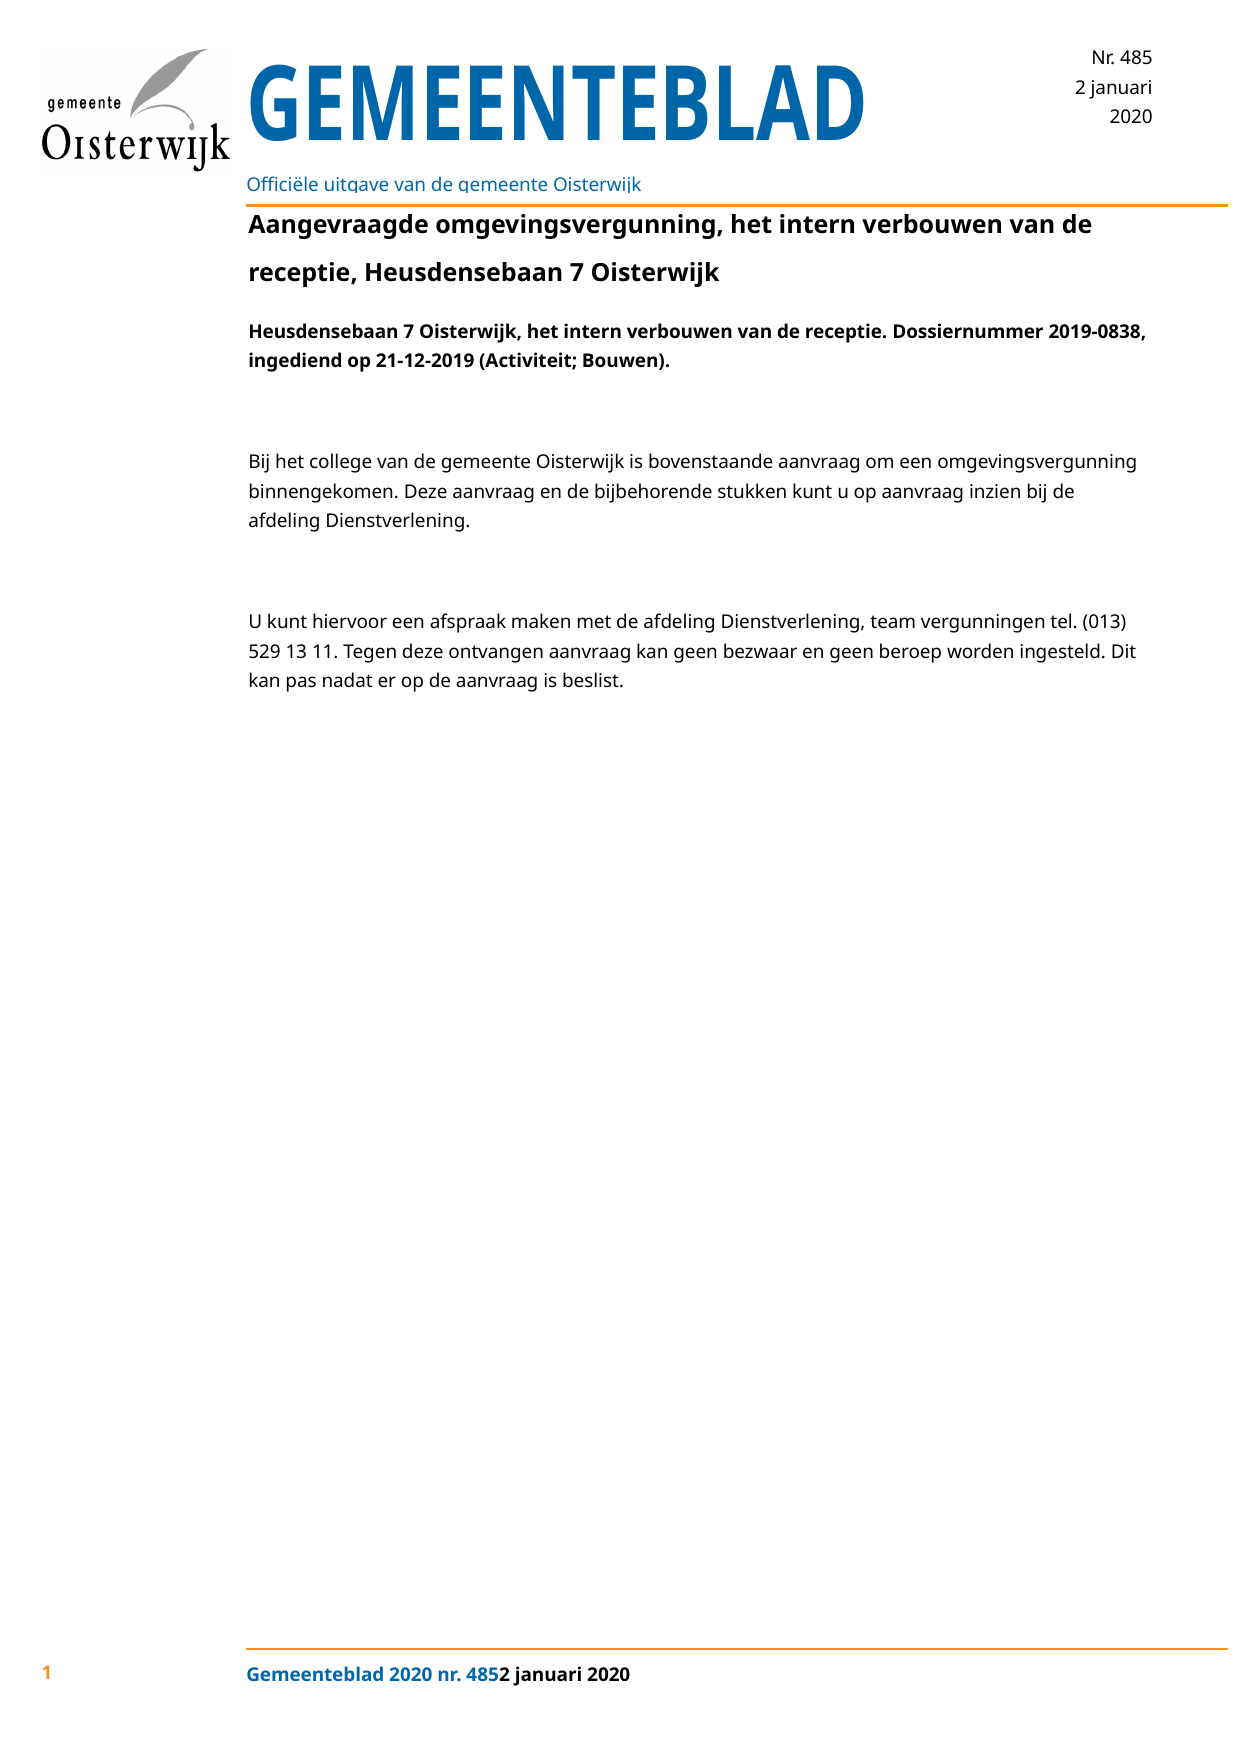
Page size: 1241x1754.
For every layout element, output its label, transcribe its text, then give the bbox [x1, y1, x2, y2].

text U kunt hiervoor een afspraak maken met de afdeling Dienstverlening, team vergunningen tel. (013) 529 13 11. Tegen deze ontvangen aanvraag kan geen bezwaar en geen beroep worden ingesteld. Dit kan pas nadat er op de aanvraag is beslist. [248, 608, 1152, 693]
text Heusdensebaan 7 Oisterwijk, het intern verbouwen van de receptie. Dossiernummer 2019-0838, ingediend op 21-12-2019 (Activiteit; Bouwen). [248, 318, 1152, 373]
picture [41, 47, 231, 172]
text Aangevraagde omgevingsvergunning, het intern verbouwen van de receptie, Heusdensebaan 7 Oisterwijk [248, 207, 1152, 288]
text Bij het college van de gemeente Oisterwijk is bovenstaande aanvraag om een omgevingsvergunning binnengekomen. Deze aanvraag en de bijbehorende stukken kunt u op aanvraag inzien bij de afdeling Dienstverlening. [248, 448, 1152, 533]
